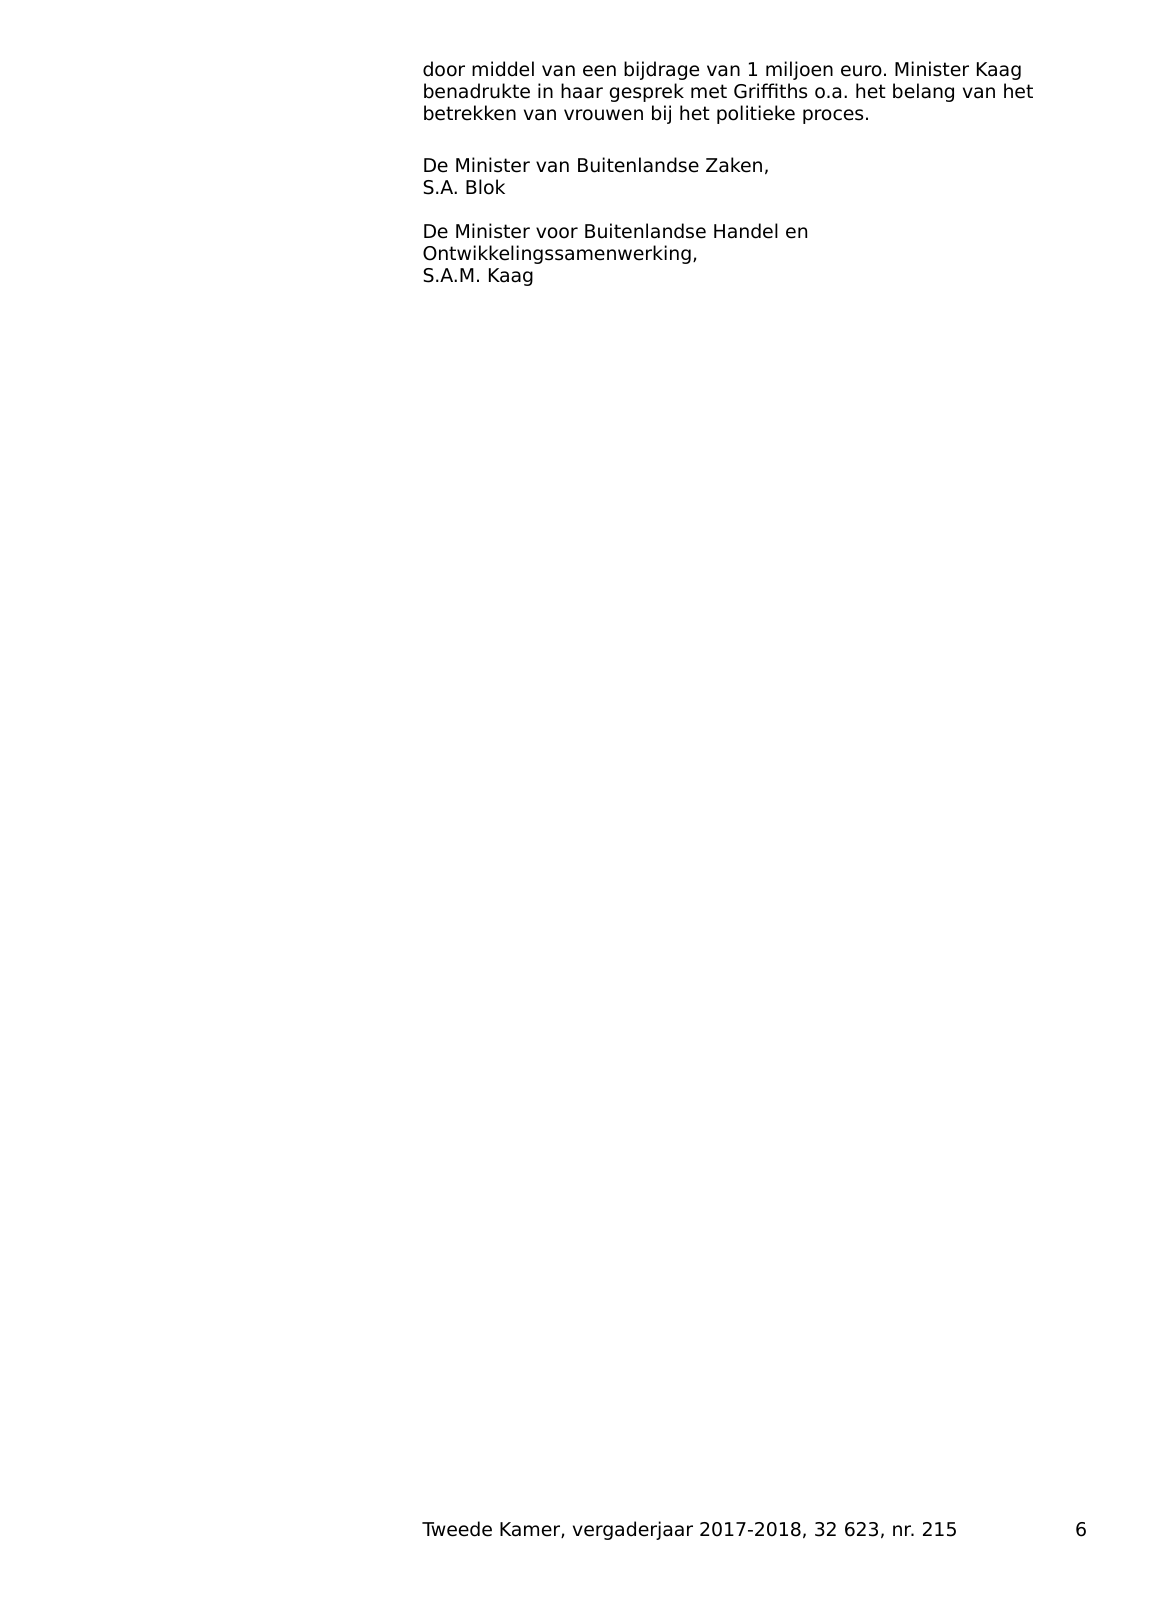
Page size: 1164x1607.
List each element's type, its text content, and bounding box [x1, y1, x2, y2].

text De Minister voor Buitenlandse Handel en Ontwikkelingssamenwerking, S.A.M. Kaag [422, 221, 1087, 287]
text door middel van een bijdrage van 1 miljoen euro. Minister Kaag benadrukte in haar gesprek met Griffiths o.a. het belang van het betrekken van vrouwen bij het politieke proces. [422, 59, 1087, 125]
text De Minister van Buitenlandse Zaken, S.A. Blok [422, 155, 1087, 199]
